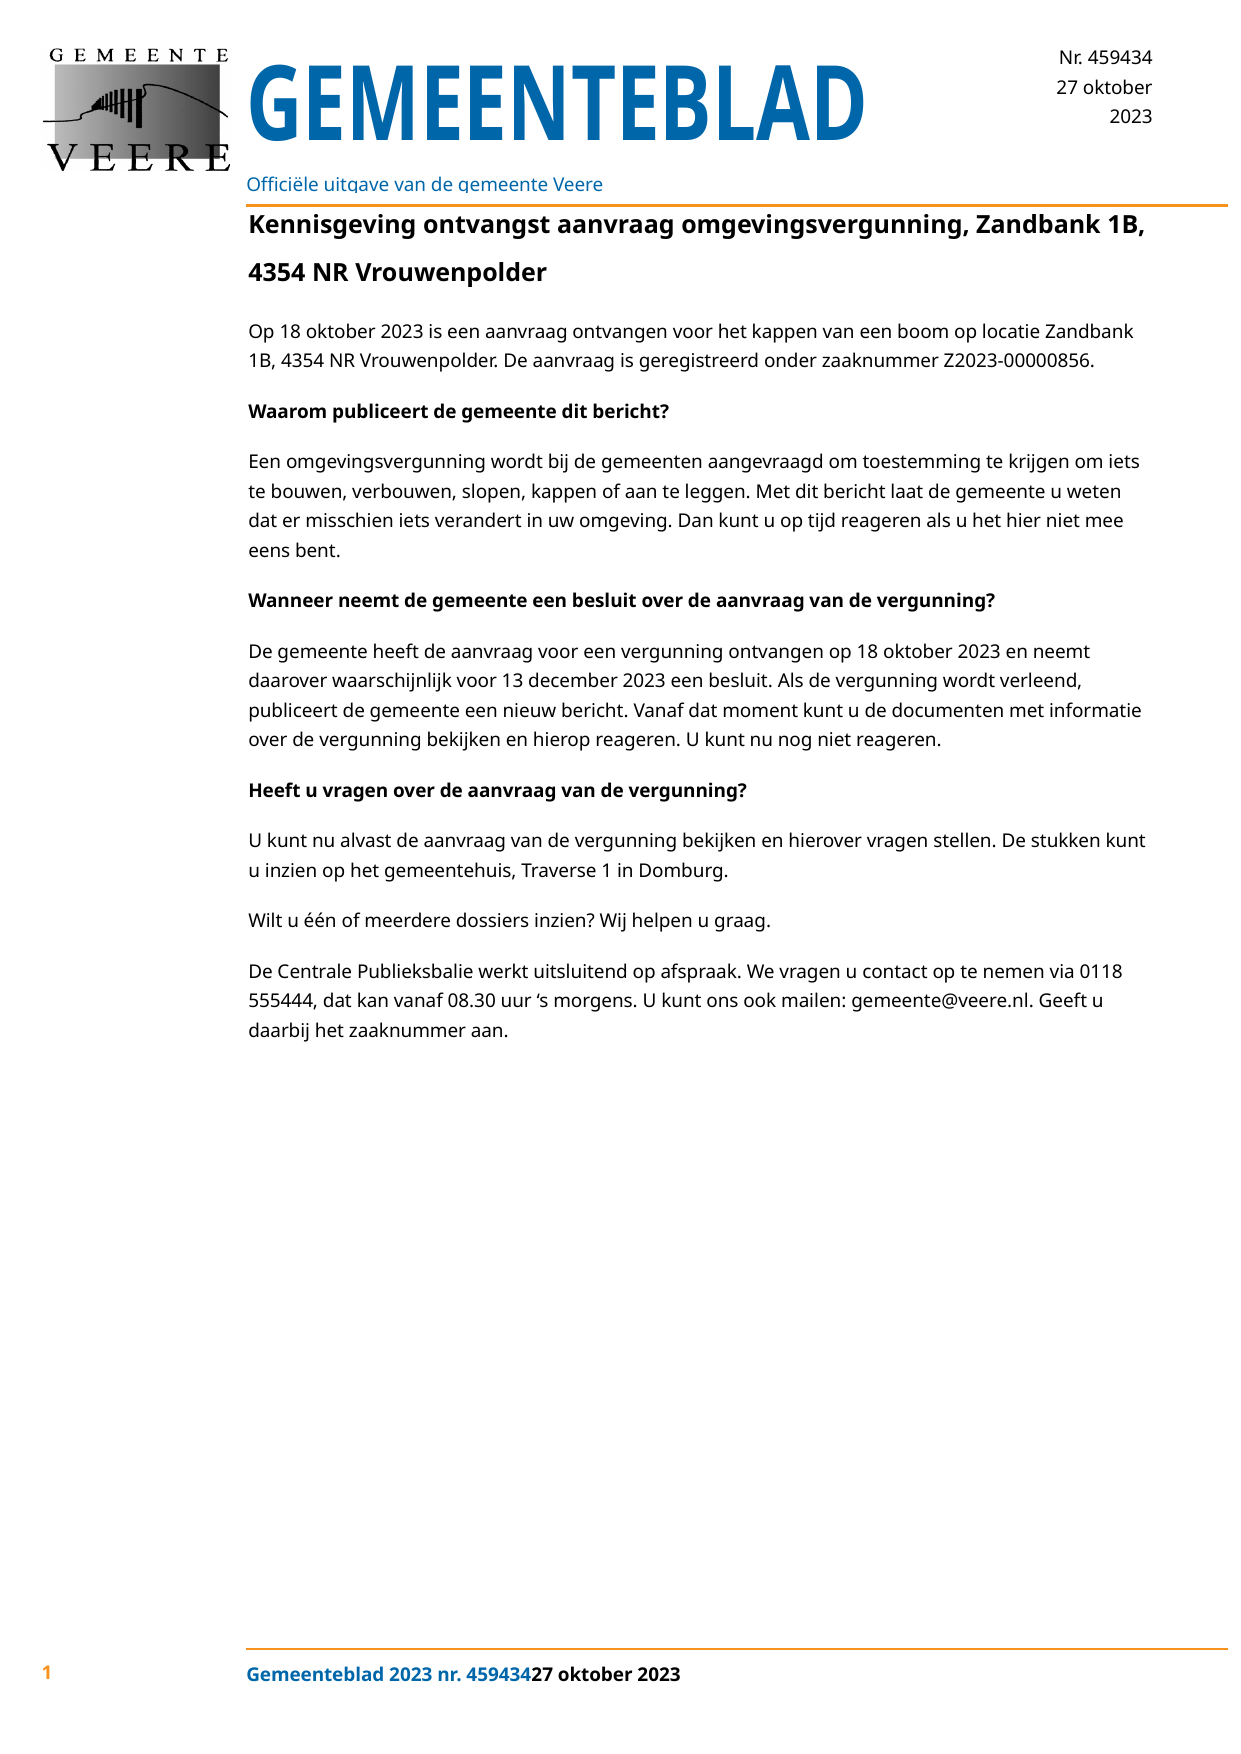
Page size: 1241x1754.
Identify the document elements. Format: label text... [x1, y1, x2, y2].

text Wanneer neemt de gemeente een besluit over de aanvraag van de vergunning? [248, 587, 1152, 613]
text Heeft u vragen over de aanvraag van de vergunning? [248, 777, 1152, 803]
text De Centrale Publieksbalie werkt uitsluitend op afspraak. We vragen u contact op te nemen via 0118 555444, dat kan vanaf 08.30 uur ‘s morgens. U kunt ons ook mailen: gemeente@veere.nl. Geeft u daarbij het zaaknummer aan. [248, 958, 1152, 1043]
text Waarom publiceert de gemeente dit bericht? [248, 398, 1152, 424]
text Wilt u één of meerdere dossiers inzien? Wij helpen u graag. [248, 907, 1152, 933]
text De gemeente heeft de aanvraag voor een vergunning ontvangen op 18 oktober 2023 en neemt daarover waarschijnlijk voor 13 december 2023 een besluit. Als de vergunning wordt verleend, publiceert de gemeente een nieuw bericht. Vanaf dat moment kunt u de documenten met informatie over de vergunning bekijken en hierop reageren. U kunt nu nog niet reageren. [248, 638, 1152, 752]
text Op 18 oktober 2023 is een aanvraag ontvangen voor het kappen van een boom op locatie Zandbank 1B, 4354 NR Vrouwenpolder. De aanvraag is geregistreerd onder zaaknummer Z2023-00000856. [248, 318, 1152, 373]
text Een omgevingsvergunning wordt bij de gemeenten aangevraagd om toestemming te krijgen om iets te bouwen, verbouwen, slopen, kappen of aan te leggen. Met dit bericht laat de gemeente u weten dat er misschien iets verandert in uw omgeving. Dan kunt u op tijd reageren als u het hier niet mee eens bent. [248, 448, 1152, 563]
text Kennisgeving ontvangst aanvraag omgevingsvergunning, Zandbank 1B, 4354 NR Vrouwenpolder [248, 207, 1152, 288]
text U kunt nu alvast de aanvraag van de vergunning bekijken en hierover vragen stellen. De stukken kunt u inzien op het gemeentehuis, Traverse 1 in Domburg. [248, 827, 1152, 883]
picture [41, 47, 231, 172]
